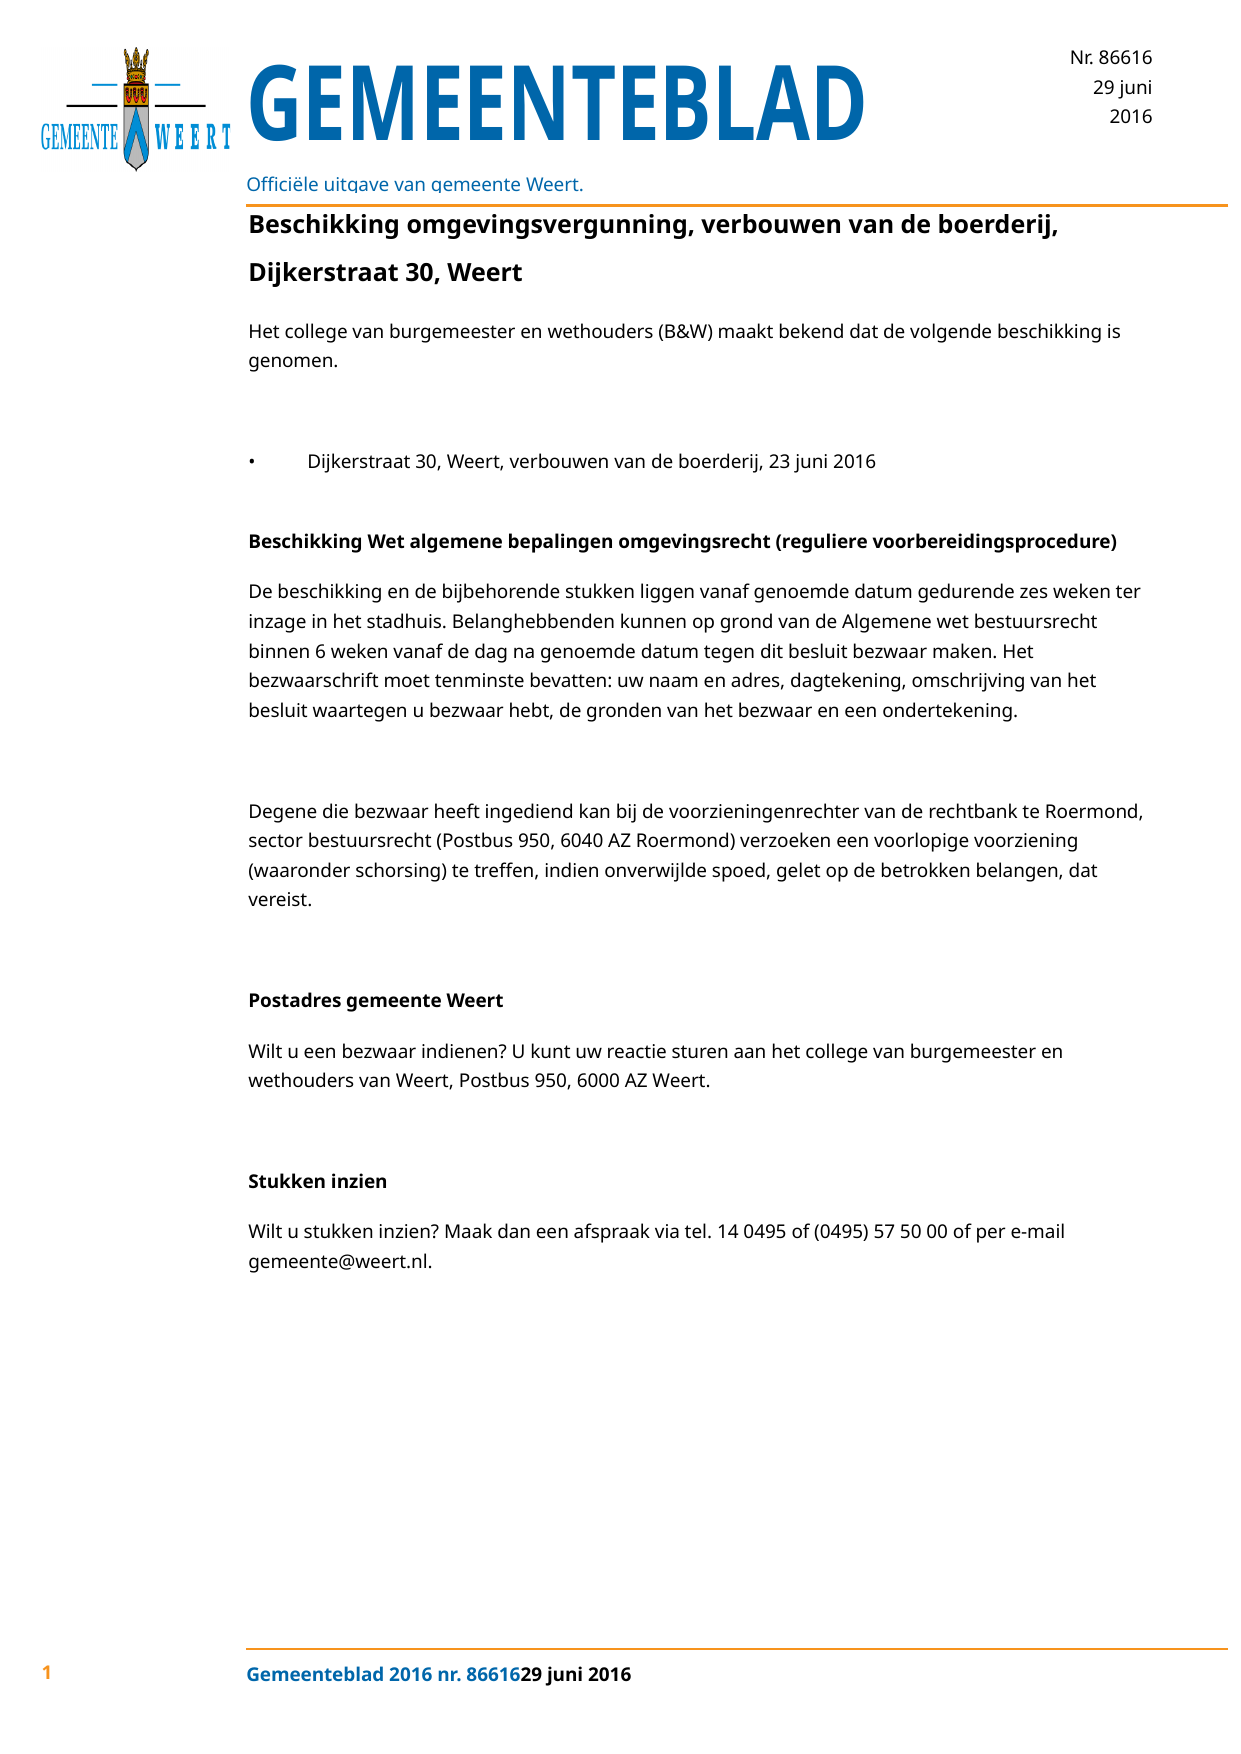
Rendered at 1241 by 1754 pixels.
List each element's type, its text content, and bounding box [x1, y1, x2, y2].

text Degene die bezwaar heeft ingediend kan bij de voorzieningenrechter van de rechtbank te Roermond, sector bestuursrecht (Postbus 950, 6040 AZ Roermond) verzoeken een voorlopige voorziening (waaronder schorsing) te treffen, indien onverwijlde spoed, gelet op de betrokken belangen, dat vereist. [248, 798, 1152, 912]
text Beschikking Wet algemene bepalingen omgevingsrecht (reguliere voorbereidingsprocedure) [248, 528, 1152, 554]
text Wilt u een bezwaar indienen? U kunt uw reactie sturen aan het college van burgemeester en wethouders van Weert, Postbus 950, 6000 AZ Weert. [248, 1038, 1152, 1093]
text De beschikking en de bijbehorende stukken liggen vanaf genoemde datum gedurende zes weken ter inzage in het stadhuis. Belanghebbenden kunnen op grond van de Algemene wet bestuursrecht binnen 6 weken vanaf de dag na genoemde datum tegen dit besluit bezwaar maken. Het bezwaarschrift moet tenminste bevatten: uw naam en adres, dagtekening, omschrijving van het besluit waartegen u bezwaar hebt, de gronden van het bezwaar en een ondertekening. [248, 579, 1152, 723]
text Postadres gemeente Weert [248, 987, 1152, 1013]
text Wilt u stukken inzien? Maak dan een afspraak via tel. 14 0495 of (0495) 57 50 00 of per e-mail gemeente@weert.nl. [248, 1219, 1152, 1274]
text Beschikking omgevingsvergunning, verbouwen van de boerderij, Dijkerstraat 30, Weert [248, 207, 1152, 288]
list Dijkerstraat 30, Weert, verbouwen van de boerderij, 23 juni 2016 [248, 448, 1152, 474]
picture [41, 47, 231, 172]
text Stukken inzien [248, 1168, 1152, 1194]
text Het college van burgemeester en wethouders (B&W) maakt bekend dat de volgende beschikking is genomen. [248, 318, 1152, 373]
